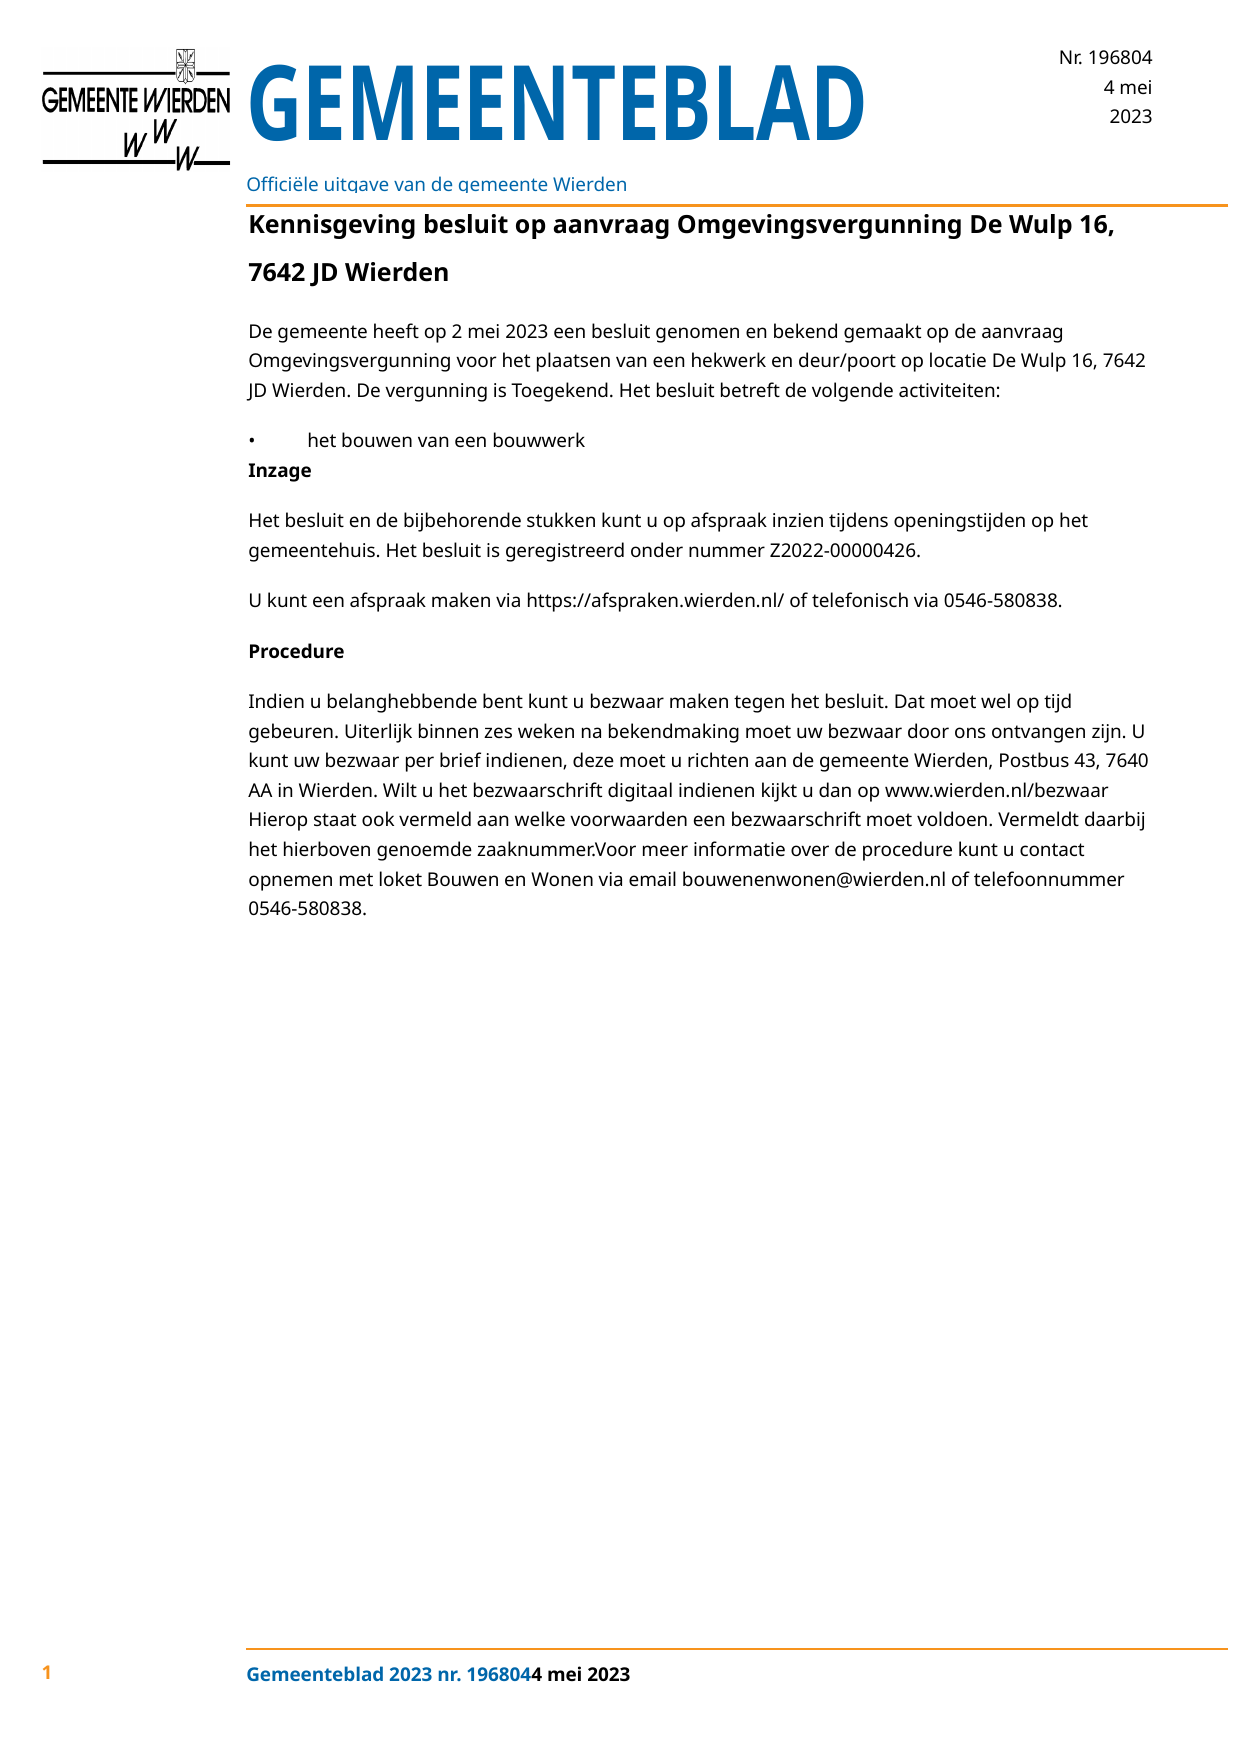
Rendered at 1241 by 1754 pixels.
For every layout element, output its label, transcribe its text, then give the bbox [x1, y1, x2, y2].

text Inzage [248, 457, 1152, 483]
text Kennisgeving besluit op aanvraag Omgevingsvergunning De Wulp 16, 7642 JD Wierden [248, 207, 1152, 288]
text Procedure [248, 638, 1152, 664]
text De gemeente heeft op 2 mei 2023 een besluit genomen en bekend gemaakt op de aanvraag Omgevingsvergunning voor het plaatsen van een hekwerk en deur/poort op locatie De Wulp 16, 7642 JD Wierden. De vergunning is Toegekend. Het besluit betreft de volgende activiteiten: [248, 318, 1152, 403]
text U kunt een afspraak maken via https://afspraken.wierden.nl/ of telefonisch via 0546-580838. [248, 587, 1152, 613]
picture [41, 47, 231, 172]
list het bouwen van een bouwwerk [248, 427, 1152, 453]
text Indien u belanghebbende bent kunt u bezwaar maken tegen het besluit. Dat moet wel op tijd gebeuren. Uiterlijk binnen zes weken na bekendmaking moet uw bezwaar door ons ontvangen zijn. U kunt uw bezwaar per brief indienen, deze moet u richten aan de gemeente Wierden, Postbus 43, 7640 AA in Wierden. Wilt u het bezwaarschrift digitaal indienen kijkt u dan op www.wierden.nl/bezwaar Hierop staat ook vermeld aan welke voorwaarden een bezwaarschrift moet voldoen. Vermeldt daarbij het hierboven genoemde zaaknummer.Voor meer informatie over de procedure kunt u contact opnemen met loket Bouwen en Wonen via email bouwenenwonen@wierden.nl of telefoonnummer 0546-580838. [248, 688, 1152, 921]
text Het besluit en de bijbehorende stukken kunt u op afspraak inzien tijdens openingstijden op het gemeentehuis. Het besluit is geregistreerd onder nummer Z2022-00000426. [248, 507, 1152, 563]
